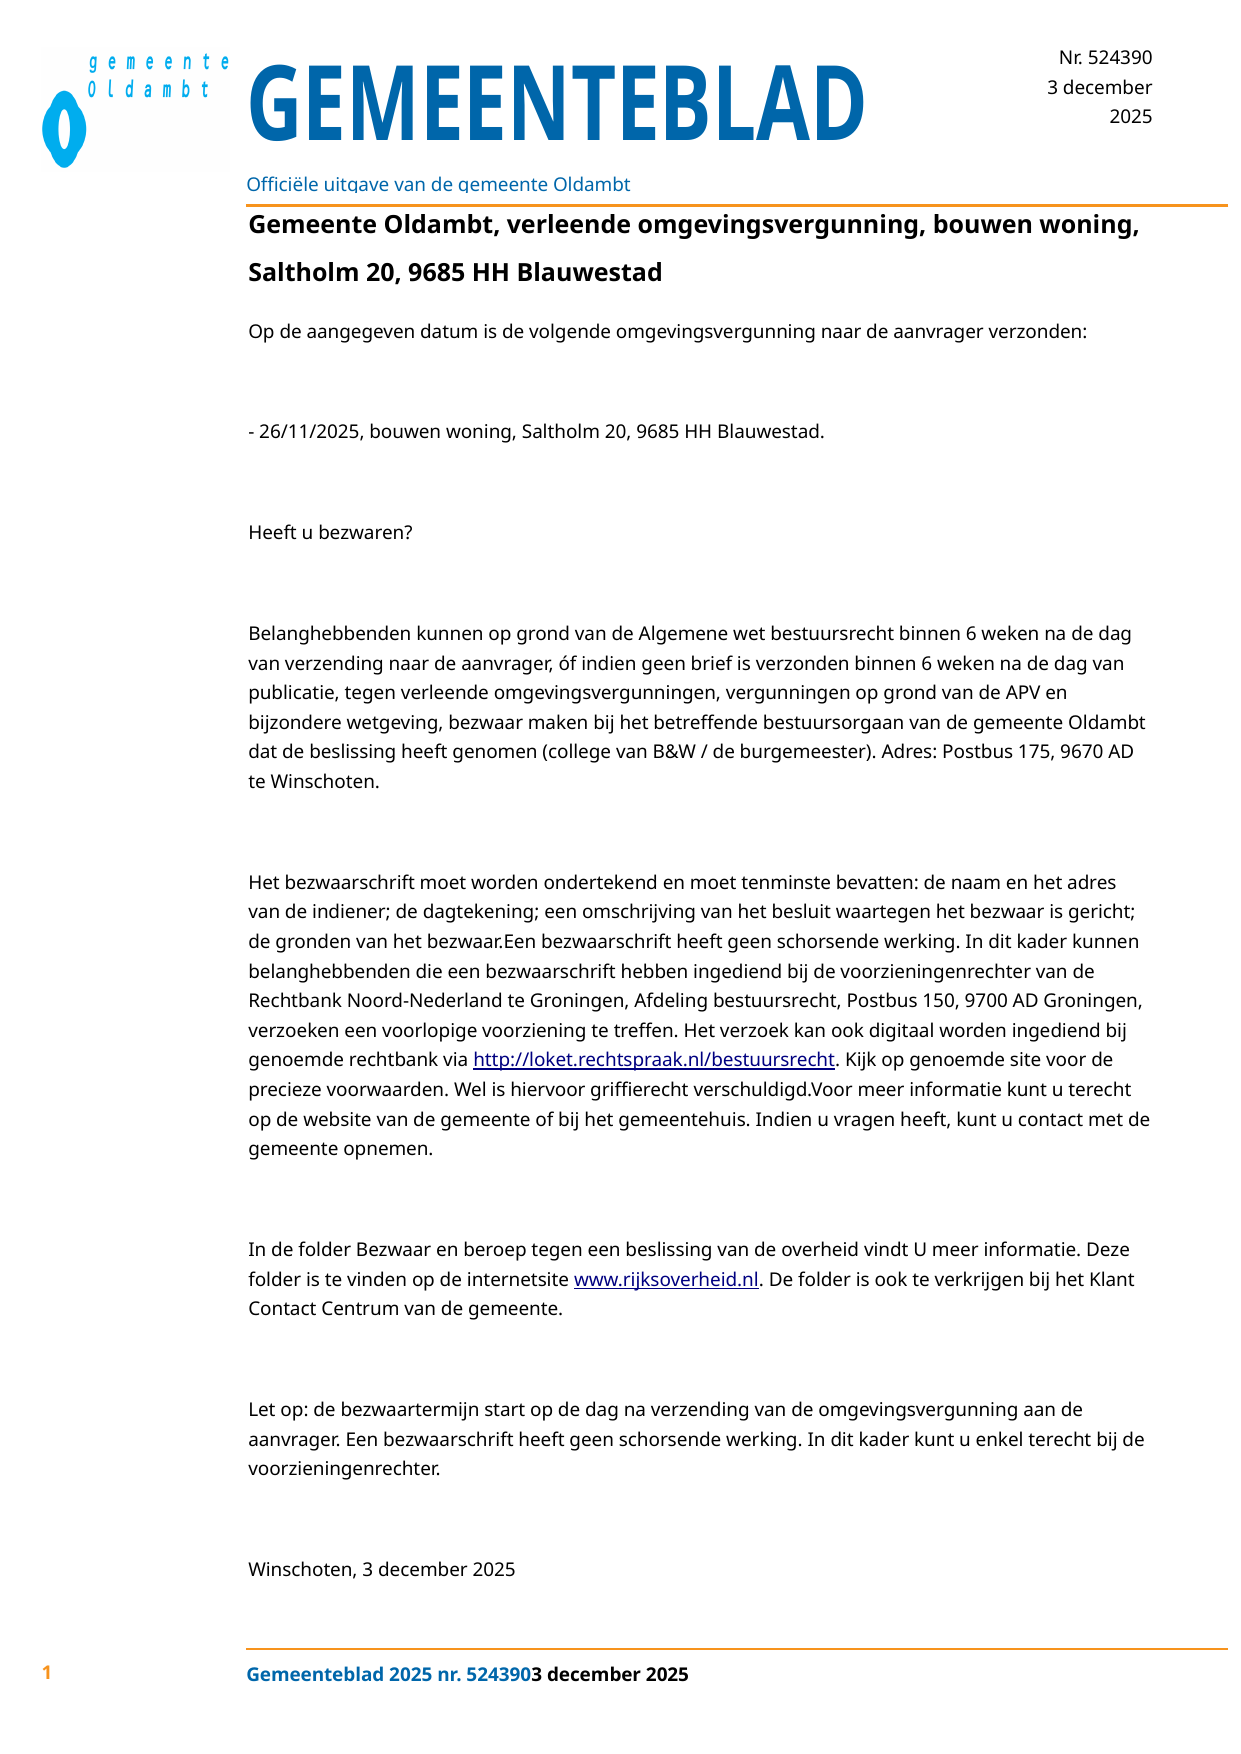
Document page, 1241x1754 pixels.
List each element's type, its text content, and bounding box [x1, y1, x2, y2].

text Winschoten, 3 december 2025 [248, 1556, 1152, 1582]
text Op de aangegeven datum is de volgende omgevingsvergunning naar de aanvrager verzonden: [248, 318, 1152, 344]
text Het bezwaarschrift moet worden ondertekend en moet tenminste bevatten: de naam en het adres van de indiener; de dagtekening; een omschrijving van het besluit waartegen het bezwaar is gericht; de gronden van het bezwaar.Een bezwaarschrift heeft geen schorsende werking. In dit kader kunnen belanghebbenden die een bezwaarschrift hebben ingediend bij de voorzieningenrechter van de Rechtbank Noord-Nederland te Groningen, Afdeling bestuursrecht, Postbus 150, 9700 AD Groningen, verzoeken een voorlopige voorziening te treffen. Het verzoek kan ook digitaal worden ingediend bij genoemde rechtbank via http://loket.rechtspraak.nl/bestuursrecht. Kijk op genoemde site voor de precieze voorwaarden. Wel is hiervoor griffierecht verschuldigd.Voor meer informatie kunt u terecht op de website van de gemeente of bij het gemeentehuis. Indien u vragen heeft, kunt u contact met de gemeente opnemen. [248, 869, 1152, 1161]
text Belanghebbenden kunnen op grond van de Algemene wet bestuursrecht binnen 6 weken na de dag van verzending naar de aanvrager, óf indien geen brief is verzonden binnen 6 weken na de dag van publicatie, tegen verleende omgevingsvergunningen, vergunningen op grond van de APV en bijzondere wetgeving, bezwaar maken bij het betreffende bestuursorgaan van de gemeente Oldambt dat de beslissing heeft genomen (college van B&W / de burgemeester). Adres: Postbus 175, 9670 AD te Winschoten. [248, 620, 1152, 794]
text Heeft u bezwaren? [248, 519, 1152, 545]
text - 26/11/2025, bouwen woning, Saltholm 20, 9685 HH Blauwestad. [248, 419, 1152, 444]
text Let op: de bezwaartermijn start op de dag na verzending van de omgevingsvergunning aan de aanvrager. Een bezwaarschrift heeft geen schorsende werking. In dit kader kunt u enkel terecht bij de voorzieningenrechter. [248, 1396, 1152, 1481]
picture [41, 47, 231, 172]
text Gemeente Oldambt, verleende omgevingsvergunning, bouwen woning, Saltholm 20, 9685 HH Blauwestad [248, 207, 1152, 288]
text In de folder Bezwaar en beroep tegen een beslissing van de overheid vindt U meer informatie. Deze folder is te vinden op de internetsite www.rijksoverheid.nl. De folder is ook te verkrijgen bij het Klant Contact Centrum van de gemeente. [248, 1236, 1152, 1321]
